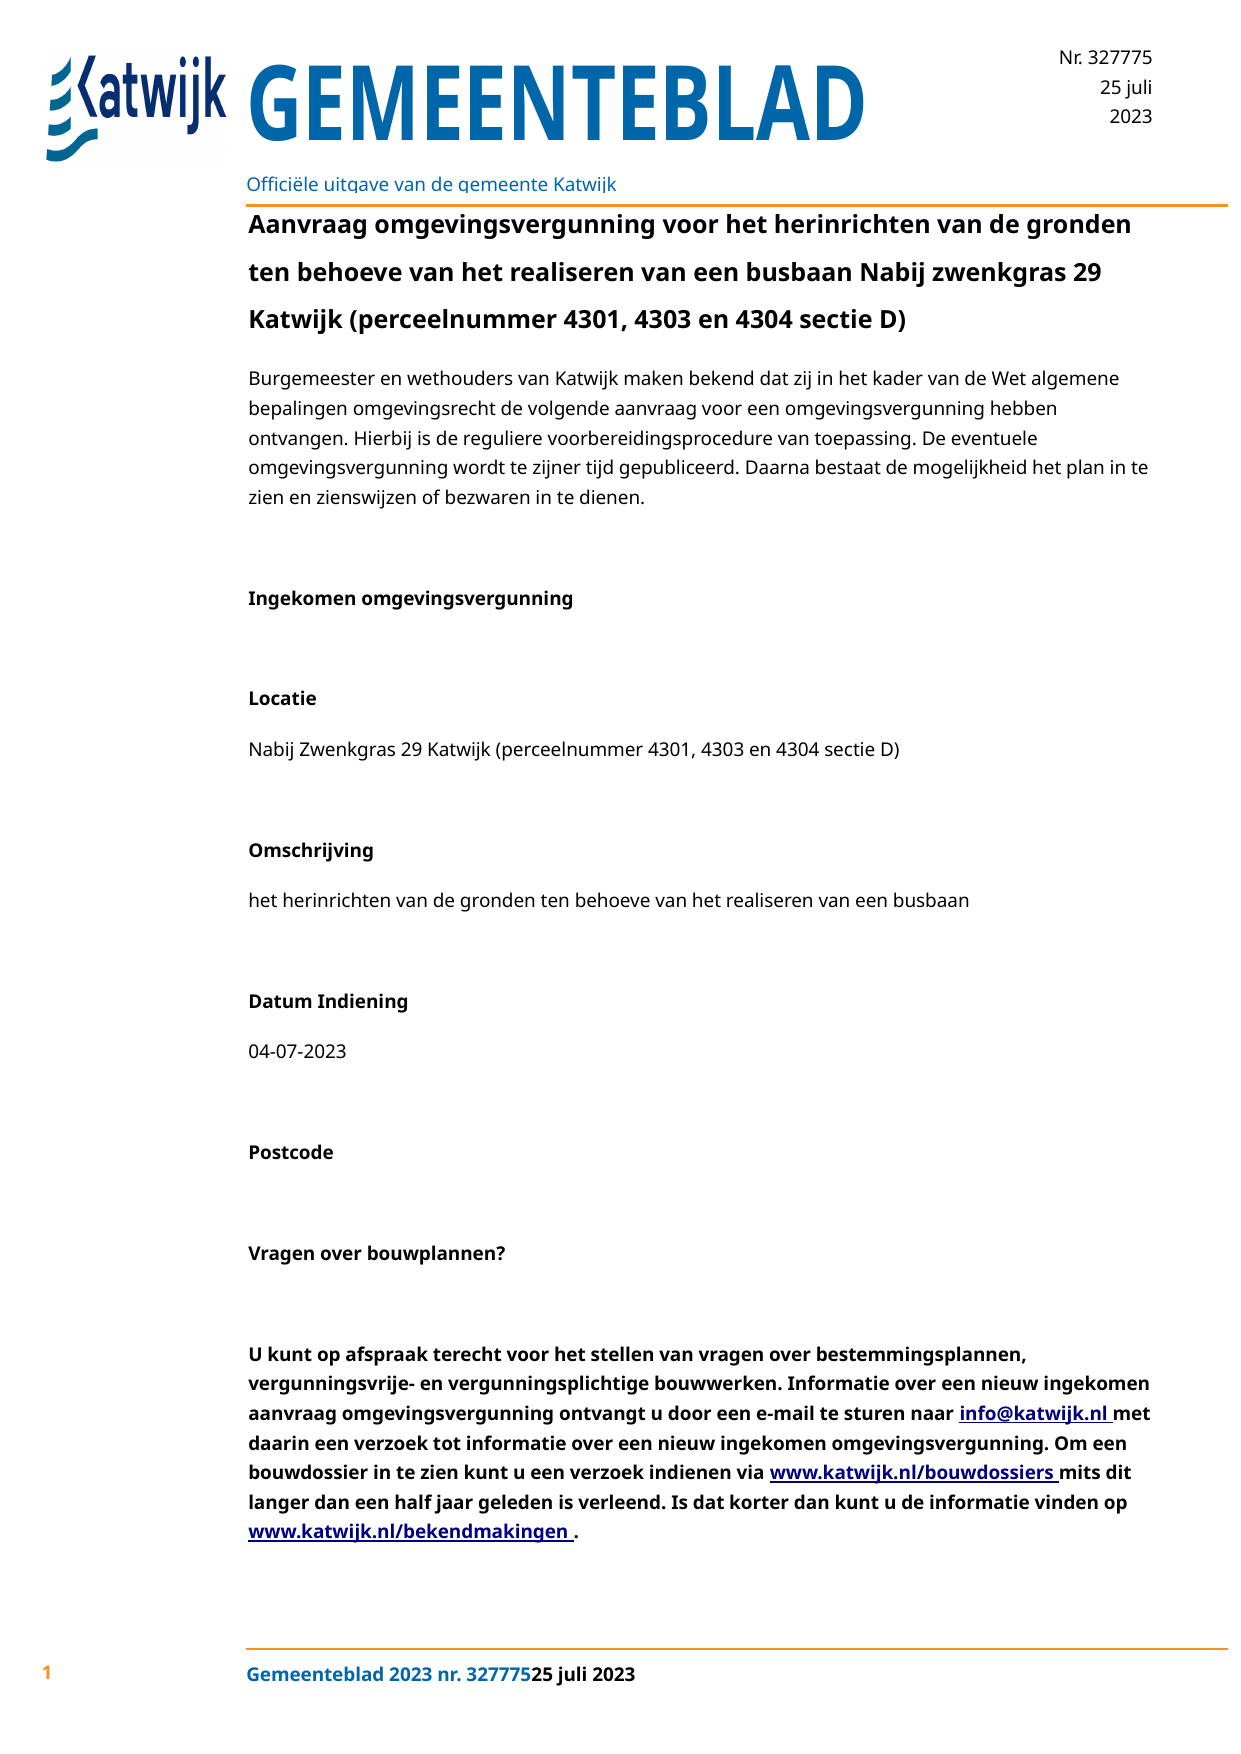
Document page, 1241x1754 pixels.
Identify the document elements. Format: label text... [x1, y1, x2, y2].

text 04-07-2023 [248, 1038, 1152, 1064]
text Burgemeester en wethouders van Katwijk maken bekend dat zij in het kader van de Wet algemene bepalingen omgevingsrecht de volgende aanvraag voor een omgevingsvergunning hebben ontvangen. Hierbij is de reguliere voorbereidingsprocedure van toepassing. De eventuele omgevingsvergunning wordt te zijner tijd gepubliceerd. Daarna bestaat de mogelijkheid het plan in te zien en zienswijzen of bezwaren in te dienen. [248, 366, 1152, 509]
text Omschrijving [248, 837, 1152, 862]
text Nabij Zwenkgras 29 Katwijk (perceelnummer 4301, 4303 en 4304 sectie D) [248, 736, 1152, 762]
text het herinrichten van de gronden ten behoeve van het realiseren van een busbaan [248, 887, 1152, 913]
text Ingekomen omgevingsvergunning [248, 585, 1152, 610]
text U kunt op afspraak terecht voor het stellen van vragen over bestemmingsplannen, vergunningsvrije- en vergunningsplichtige bouwwerken. Informatie over een nieuw ingekomen aanvraag omgevingsvergunning ontvangt u door een e-mail te sturen naar info@katwijk.nl met daarin een verzoek tot informatie over een nieuw ingekomen omgevingsvergunning. Om een bouwdossier in te zien kunt u een verzoek indienen via www.katwijk.nl/bouwdossiers mits dit langer dan een half jaar geleden is verleend. Is dat korter dan kunt u de informatie vinden op www.katwijk.nl/bekendmakingen . [248, 1341, 1152, 1544]
text Vragen over bouwplannen? [248, 1240, 1152, 1266]
text Postcode [248, 1139, 1152, 1165]
text Locatie [248, 686, 1152, 711]
text Aanvraag omgevingsvergunning voor het herinrichten van de gronden ten behoeve van het realiseren van een busbaan Nabij zwenkgras 29 Katwijk (perceelnummer 4301, 4303 en 4304 sectie D) [248, 207, 1152, 336]
picture [41, 47, 231, 172]
text Datum Indiening [248, 988, 1152, 1014]
